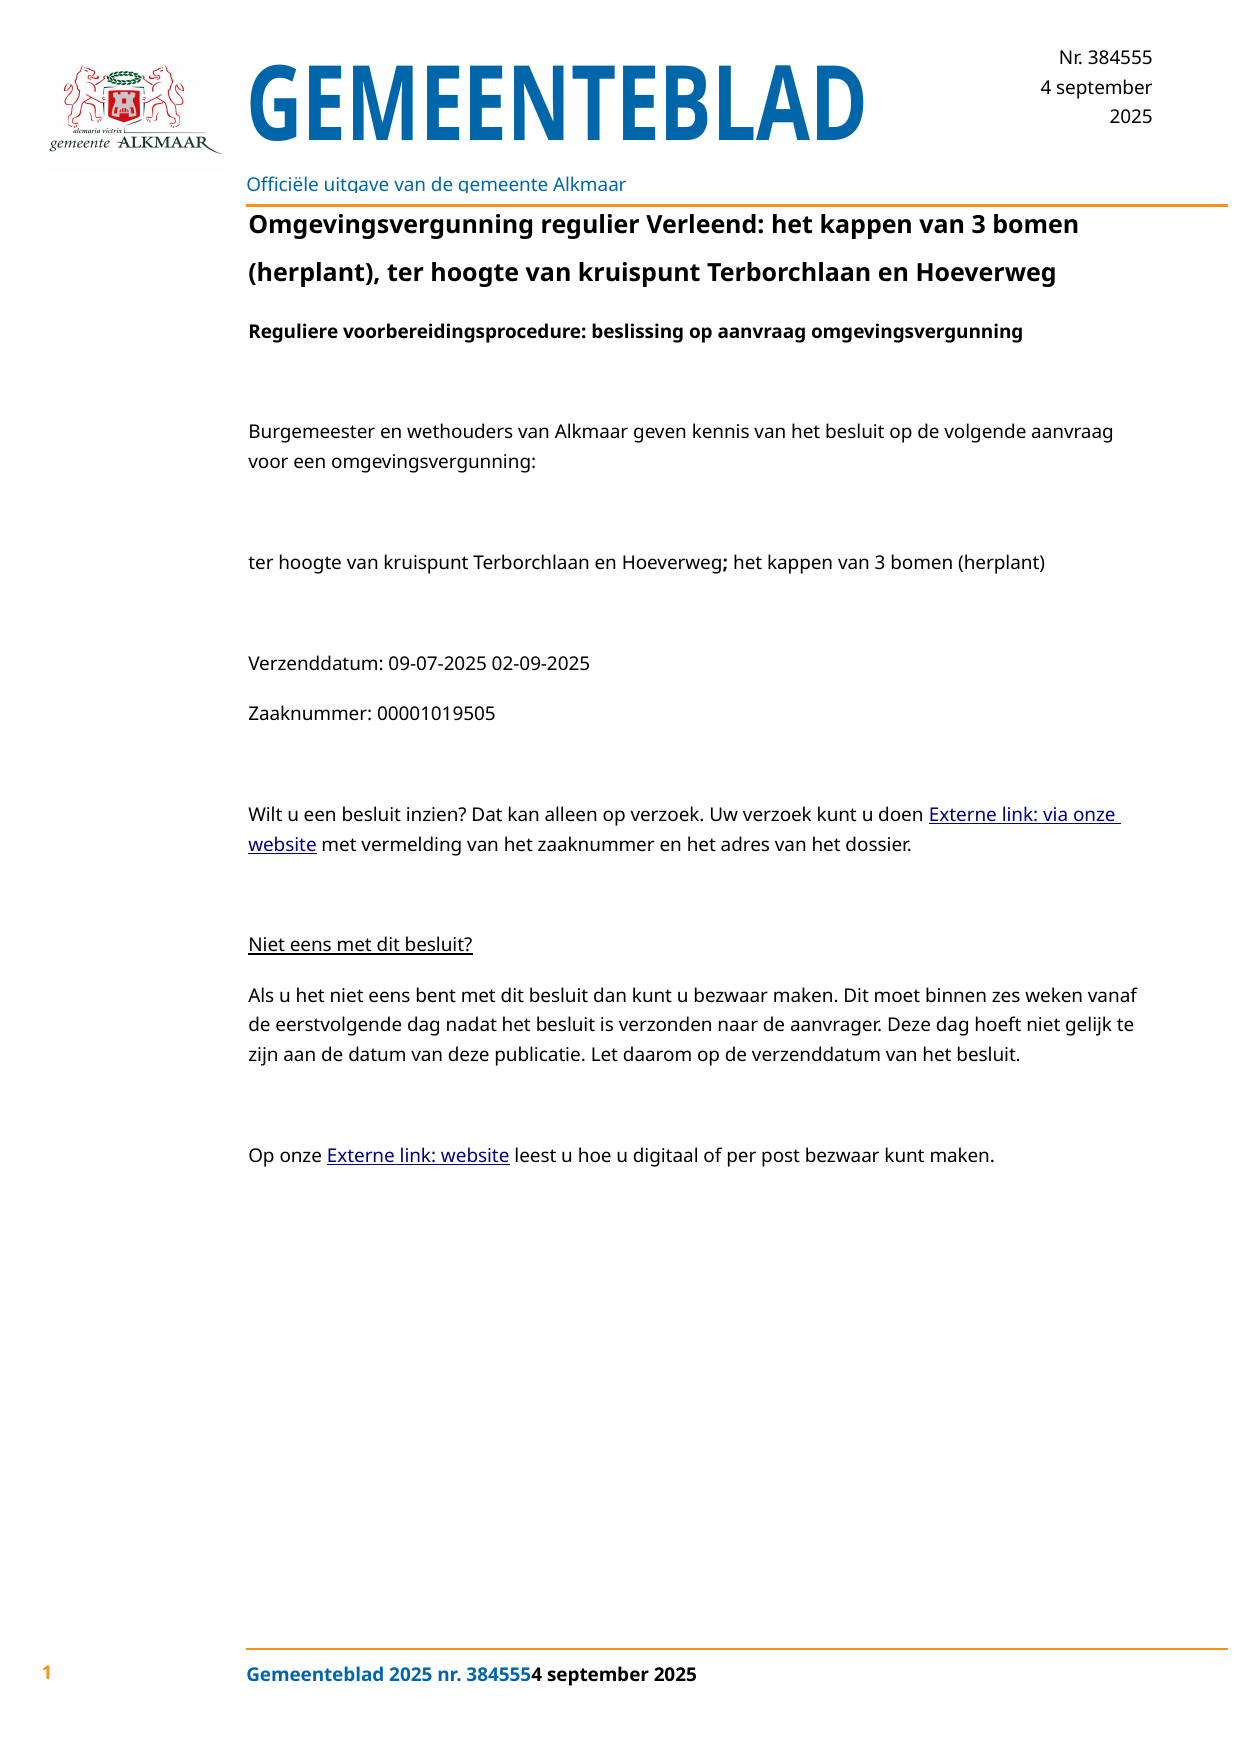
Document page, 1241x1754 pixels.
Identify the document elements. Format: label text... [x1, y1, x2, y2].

text Zaaknummer: 00001019505 [248, 700, 1152, 726]
text Burgemeester en wethouders van Alkmaar geven kennis van het besluit op de volgende aanvraag voor een omgevingsvergunning: [248, 419, 1152, 474]
text Als u het niet eens bent met dit besluit dan kunt u bezwaar maken. Dit moet binnen zes weken vanaf de eerstvolgende dag nadat het besluit is verzonden naar de aanvrager. Deze dag hoeft niet gelijk te zijn aan de datum van deze publicatie. Let daarom op de verzenddatum van het besluit. [248, 982, 1152, 1067]
text Op onze Externe link: website leest u hoe u digitaal of per post bezwaar kunt maken. [248, 1142, 1152, 1168]
text Wilt u een besluit inzien? Dat kan alleen op verzoek. Uw verzoek kunt u doen Externe link: via onze website met vermelding van het zaaknummer en het adres van het dossier. [248, 801, 1152, 857]
picture [41, 47, 231, 172]
text Reguliere voorbereidingsprocedure: beslissing op aanvraag omgevingsvergunning [248, 318, 1152, 344]
text Omgevingsvergunning regulier Verleend: het kappen van 3 bomen (herplant), ter hoogte van kruispunt Terborchlaan en Hoeverweg [248, 207, 1152, 288]
text Niet eens met dit besluit? [248, 932, 1152, 957]
text Verzenddatum: 09-07-2025 02-09-2025 [248, 650, 1152, 676]
text ter hoogte van kruispunt Terborchlaan en Hoeverweg; het kappen van 3 bomen (herplant) [248, 549, 1152, 575]
